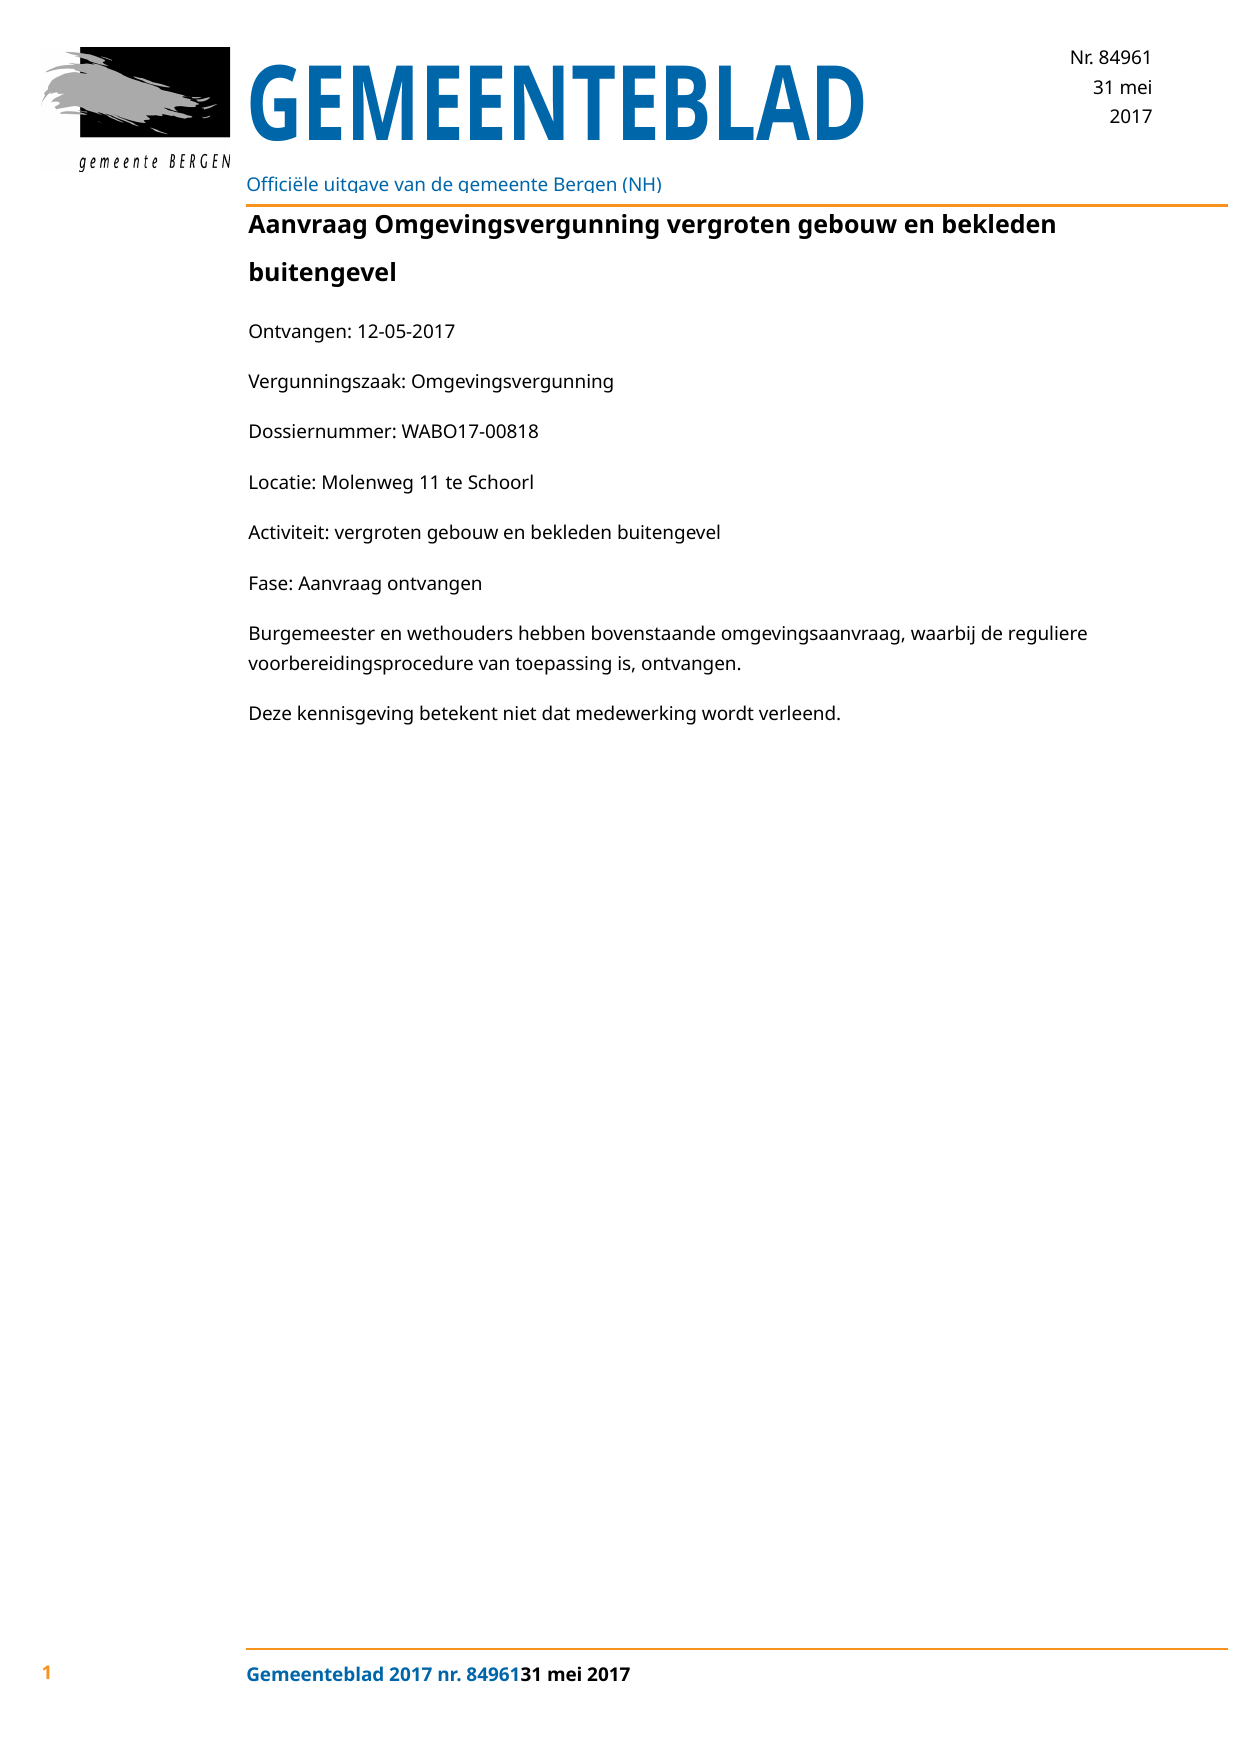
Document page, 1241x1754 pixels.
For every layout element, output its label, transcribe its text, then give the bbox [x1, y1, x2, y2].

text Aanvraag Omgevingsvergunning vergroten gebouw en bekleden buitengevel [248, 207, 1152, 288]
picture [41, 47, 231, 172]
text Vergunningszaak: Omgevingsvergunning [248, 368, 1152, 394]
text Burgemeester en wethouders hebben bovenstaande omgevingsaanvraag, waarbij de reguliere voorbereidingsprocedure van toepassing is, ontvangen. [248, 620, 1152, 676]
text Dossiernummer: WABO17-00818 [248, 419, 1152, 444]
text Deze kennisgeving betekent niet dat medewerking wordt verleend. [248, 700, 1152, 726]
text Activiteit: vergroten gebouw en bekleden buitengevel [248, 519, 1152, 545]
text Ontvangen: 12-05-2017 [248, 318, 1152, 344]
text Locatie: Molenweg 11 te Schoorl [248, 469, 1152, 495]
text Fase: Aanvraag ontvangen [248, 570, 1152, 596]
